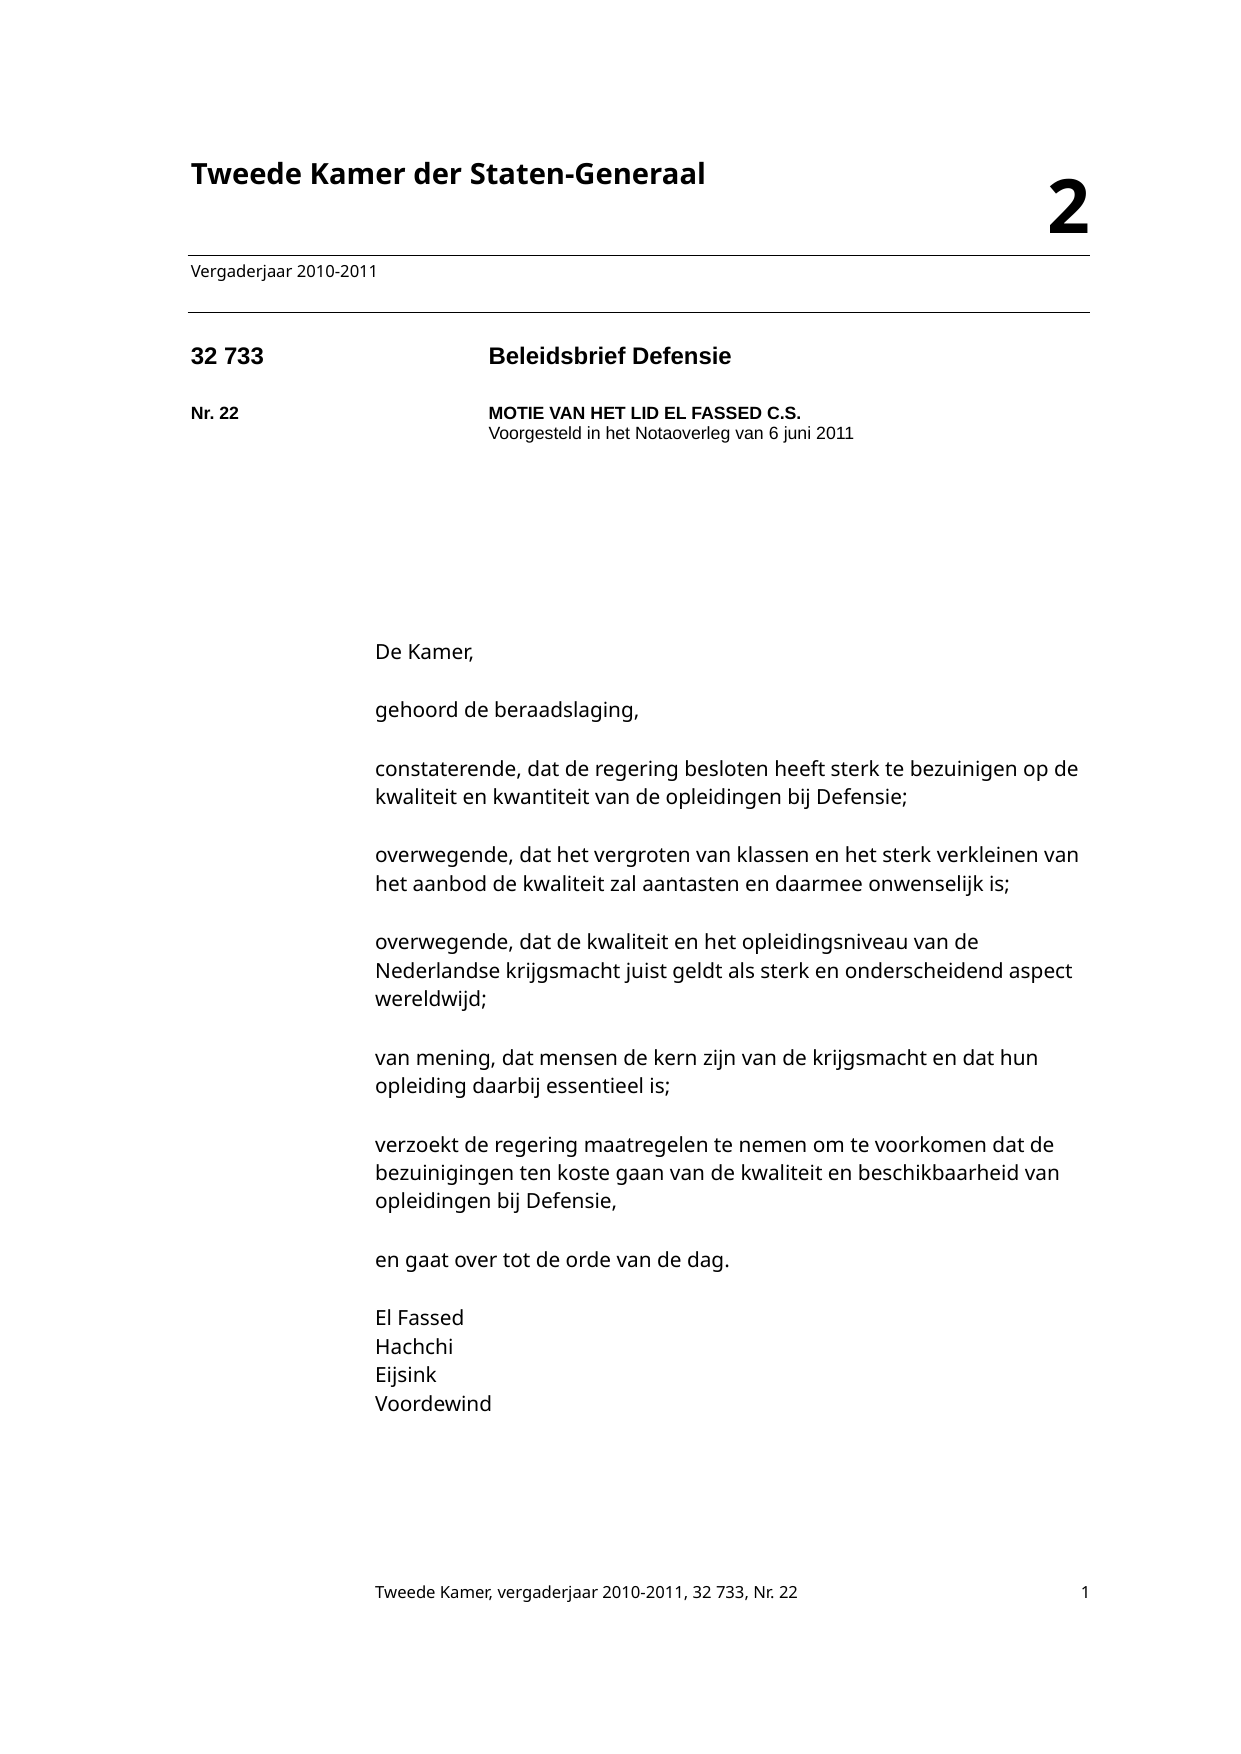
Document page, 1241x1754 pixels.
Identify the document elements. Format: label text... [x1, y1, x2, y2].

text De Kamer, [375, 637, 1090, 665]
text constaterende, dat de regering besloten heeft sterk te bezuinigen op de kwaliteit en kwantiteit van de opleidingen bij Defensie; [375, 754, 1090, 811]
text Eijsink [375, 1360, 1090, 1389]
text overwegende, dat het vergroten van klassen en het sterk verkleinen van het aanbod de kwaliteit zal aantasten en daarmee onwenselijk is; [375, 841, 1090, 897]
text gehoord de beraadslaging, [375, 695, 1090, 724]
table_cell [485, 313, 1090, 339]
table_cell [188, 313, 485, 339]
table_header 2 [910, 150, 1090, 255]
table_cell Nr. 22 [188, 399, 485, 518]
text Voordewind [375, 1389, 1090, 1417]
table_cell MOTIE VAN HET LID EL FASSED C.S. Voorgesteld in het Notaoverleg van 6 juni 2011 [485, 399, 1090, 518]
table_cell Vergaderjaar 2010-2011 [188, 256, 485, 312]
text overwegende, dat de kwaliteit en het opleidingsniveau van de Nederlandse krijgsmacht juist geldt als sterk en onderscheidend aspect wereldwijd; [375, 927, 1090, 1013]
text verzoekt de regering maatregelen te nemen om te voorkomen dat de bezuinigingen ten koste gaan van de kwaliteit en beschikbaarheid van opleidingen bij Defensie, [375, 1130, 1090, 1215]
table_cell 32 733 [188, 339, 485, 399]
table_cell Beleidsbrief Defensie [485, 339, 1090, 399]
table_header Tweede Kamer der Staten-Generaal [188, 150, 909, 255]
text Hachchi [375, 1332, 1090, 1360]
text El Fassed [375, 1303, 1090, 1332]
text en gaat over tot de orde van de dag. [375, 1245, 1090, 1273]
text van mening, dat mensen de kern zijn van de krijgsmacht en dat hun opleiding daarbij essentieel is; [375, 1043, 1090, 1100]
table_cell [485, 256, 1090, 312]
